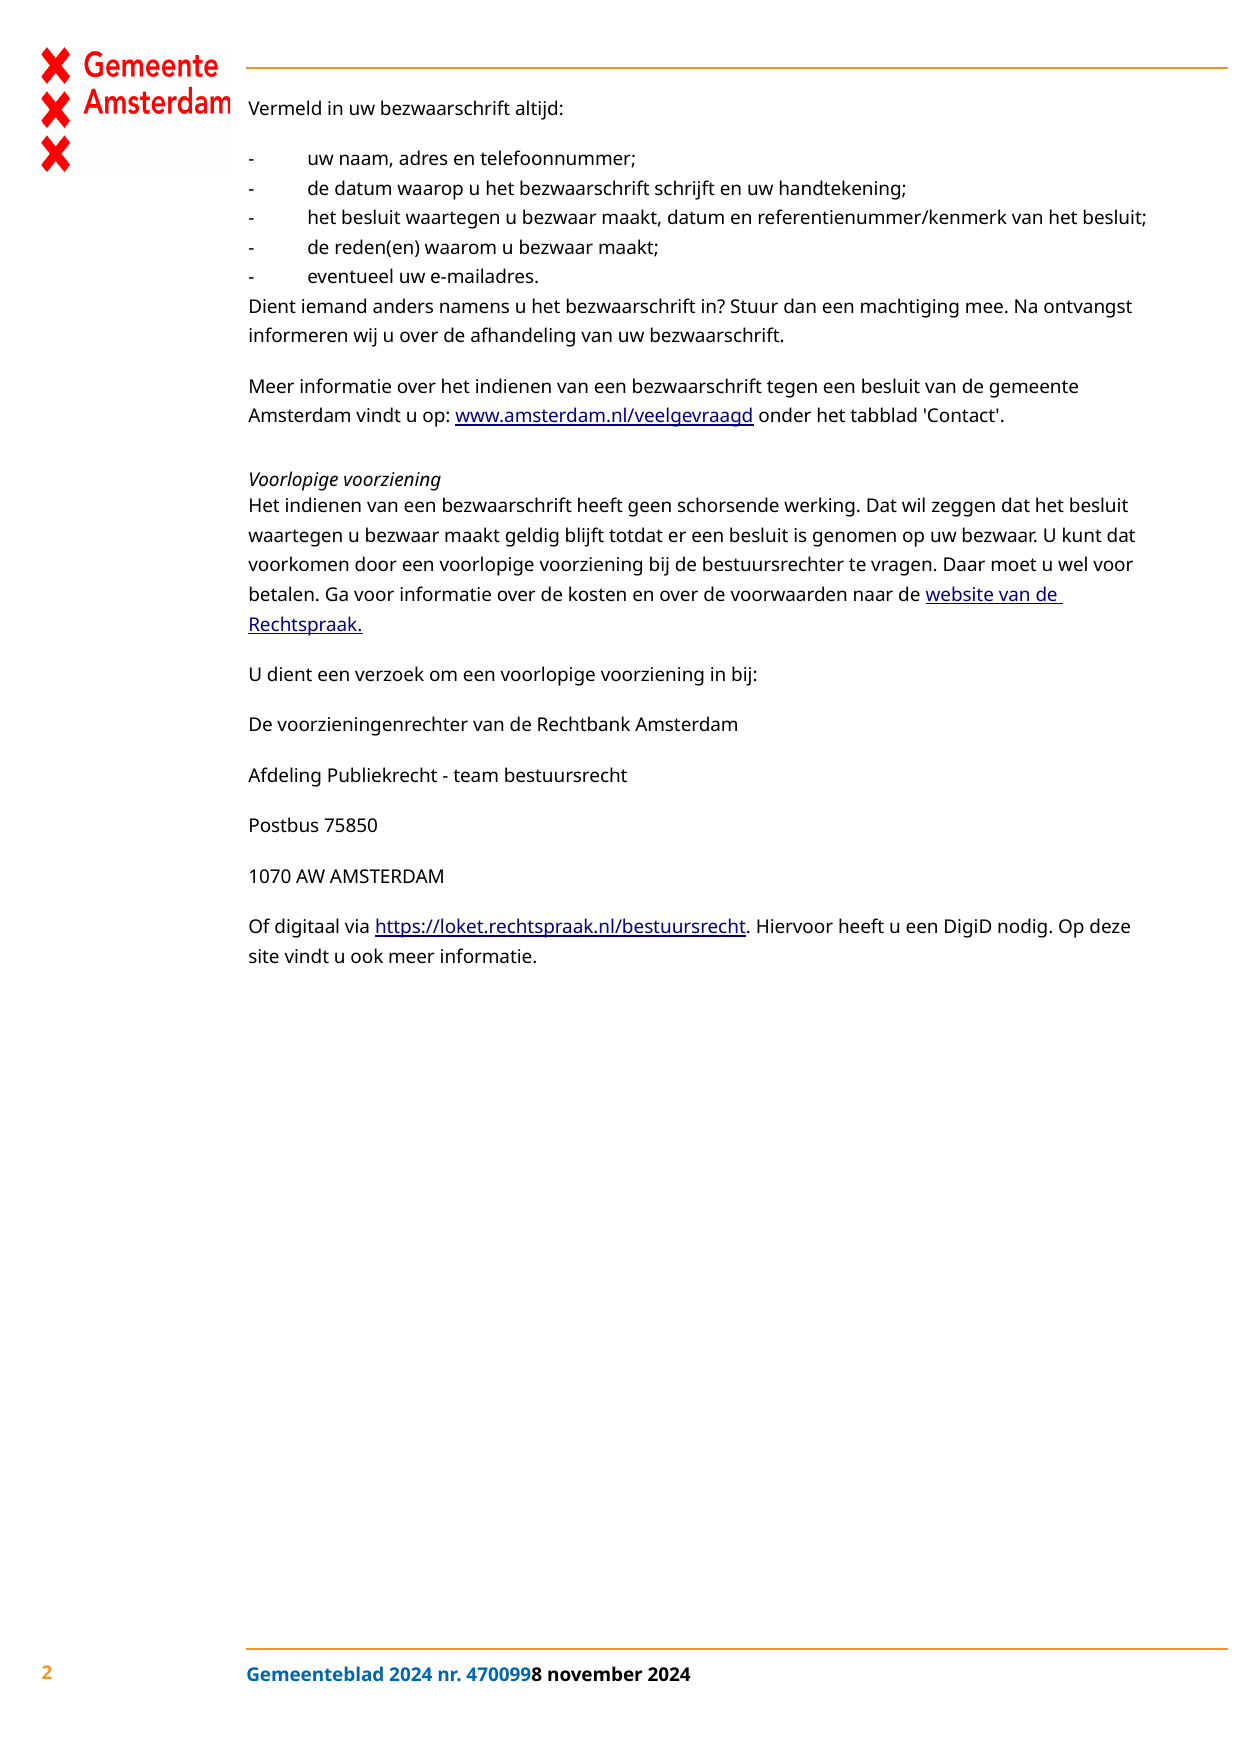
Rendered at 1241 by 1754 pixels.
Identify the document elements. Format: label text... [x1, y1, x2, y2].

text Dient iemand anders namens u het bezwaarschrift in? Stuur dan een machtiging mee. Na ontvangst informeren wij u over de afhandeling van uw bezwaarschrift. [248, 293, 1152, 348]
text U dient een verzoek om een voorlopige voorziening in bij: [248, 661, 1152, 687]
list het besluit waartegen u bezwaar maakt, datum en referentienummer/kenmerk van het besluit; [248, 204, 1152, 230]
picture [41, 47, 231, 172]
text Vermeld in uw bezwaarschrift altijd: [248, 95, 1152, 121]
text Postbus 75850 [248, 812, 1152, 838]
text Meer informatie over het indienen van een bezwaarschrift tegen een besluit van de gemeente Amsterdam vindt u op: www.amsterdam.nl/veelgevraagd onder het tabblad 'Contact'. [248, 373, 1152, 428]
list eventueel uw e-mailadres. [248, 263, 1152, 289]
list de datum waarop u het bezwaarschrift schrijft en uw handtekening; [248, 175, 1152, 201]
text De voorzieningenrechter van de Rechtbank Amsterdam [248, 712, 1152, 737]
list uw naam, adres en telefoonnummer; [248, 145, 1152, 171]
text Voorlopige voorziening [248, 467, 1152, 492]
text Het indienen van een bezwaarschrift heeft geen schorsende werking. Dat wil zeggen dat het besluit waartegen u bezwaar maakt geldig blijft totdat er een besluit is genomen op uw bezwaar. U kunt dat voorkomen door een voorlopige voorziening bij de bestuursrechter te vragen. Daar moet u wel voor betalen. Ga voor informatie over de kosten en over de voorwaarden naar de website van de Rechtspraak. [248, 492, 1152, 636]
list de reden(en) waarom u bezwaar maakt; [248, 234, 1152, 260]
text 1070 AW AMSTERDAM [248, 863, 1152, 888]
text Afdeling Publiekrecht - team bestuursrecht [248, 762, 1152, 788]
text Of digitaal via https://loket.rechtspraak.nl/bestuursrecht. Hiervoor heeft u een DigiD nodig. Op deze site vindt u ook meer informatie. [248, 913, 1152, 968]
